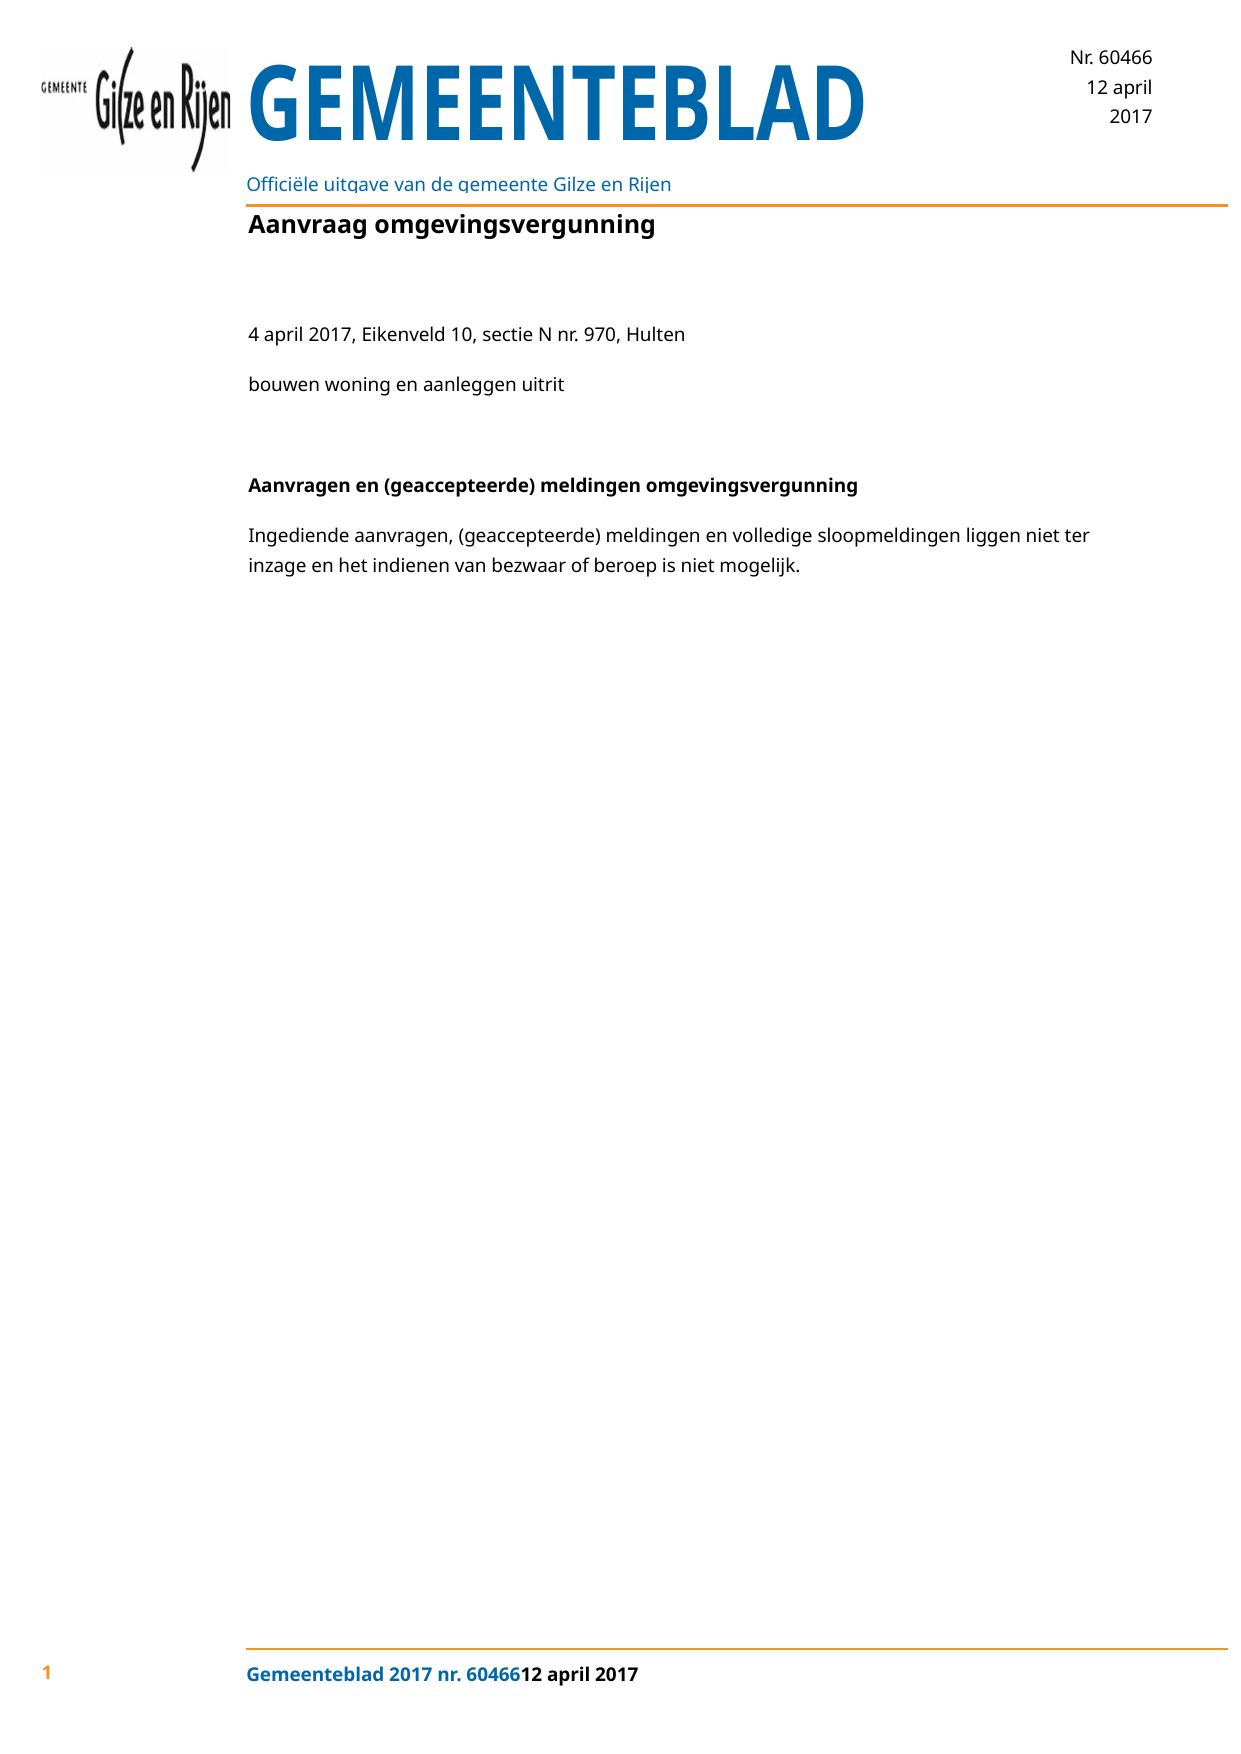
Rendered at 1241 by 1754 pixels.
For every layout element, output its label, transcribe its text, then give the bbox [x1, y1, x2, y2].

text 4 april 2017, Eikenveld 10, sectie N nr. 970, Hulten [248, 321, 1152, 346]
text Aanvraag omgevingsvergunning [248, 207, 1152, 241]
text Ingediende aanvragen, (geaccepteerde) meldingen en volledige sloopmeldingen liggen niet ter inzage en het indienen van bezwaar of beroep is niet mogelijk. [248, 522, 1152, 578]
picture [41, 47, 231, 172]
text bouwen woning en aanleggen uitrit [248, 371, 1152, 397]
text Aanvragen en (geaccepteerde) meldingen omgevingsvergunning [248, 472, 1152, 498]
